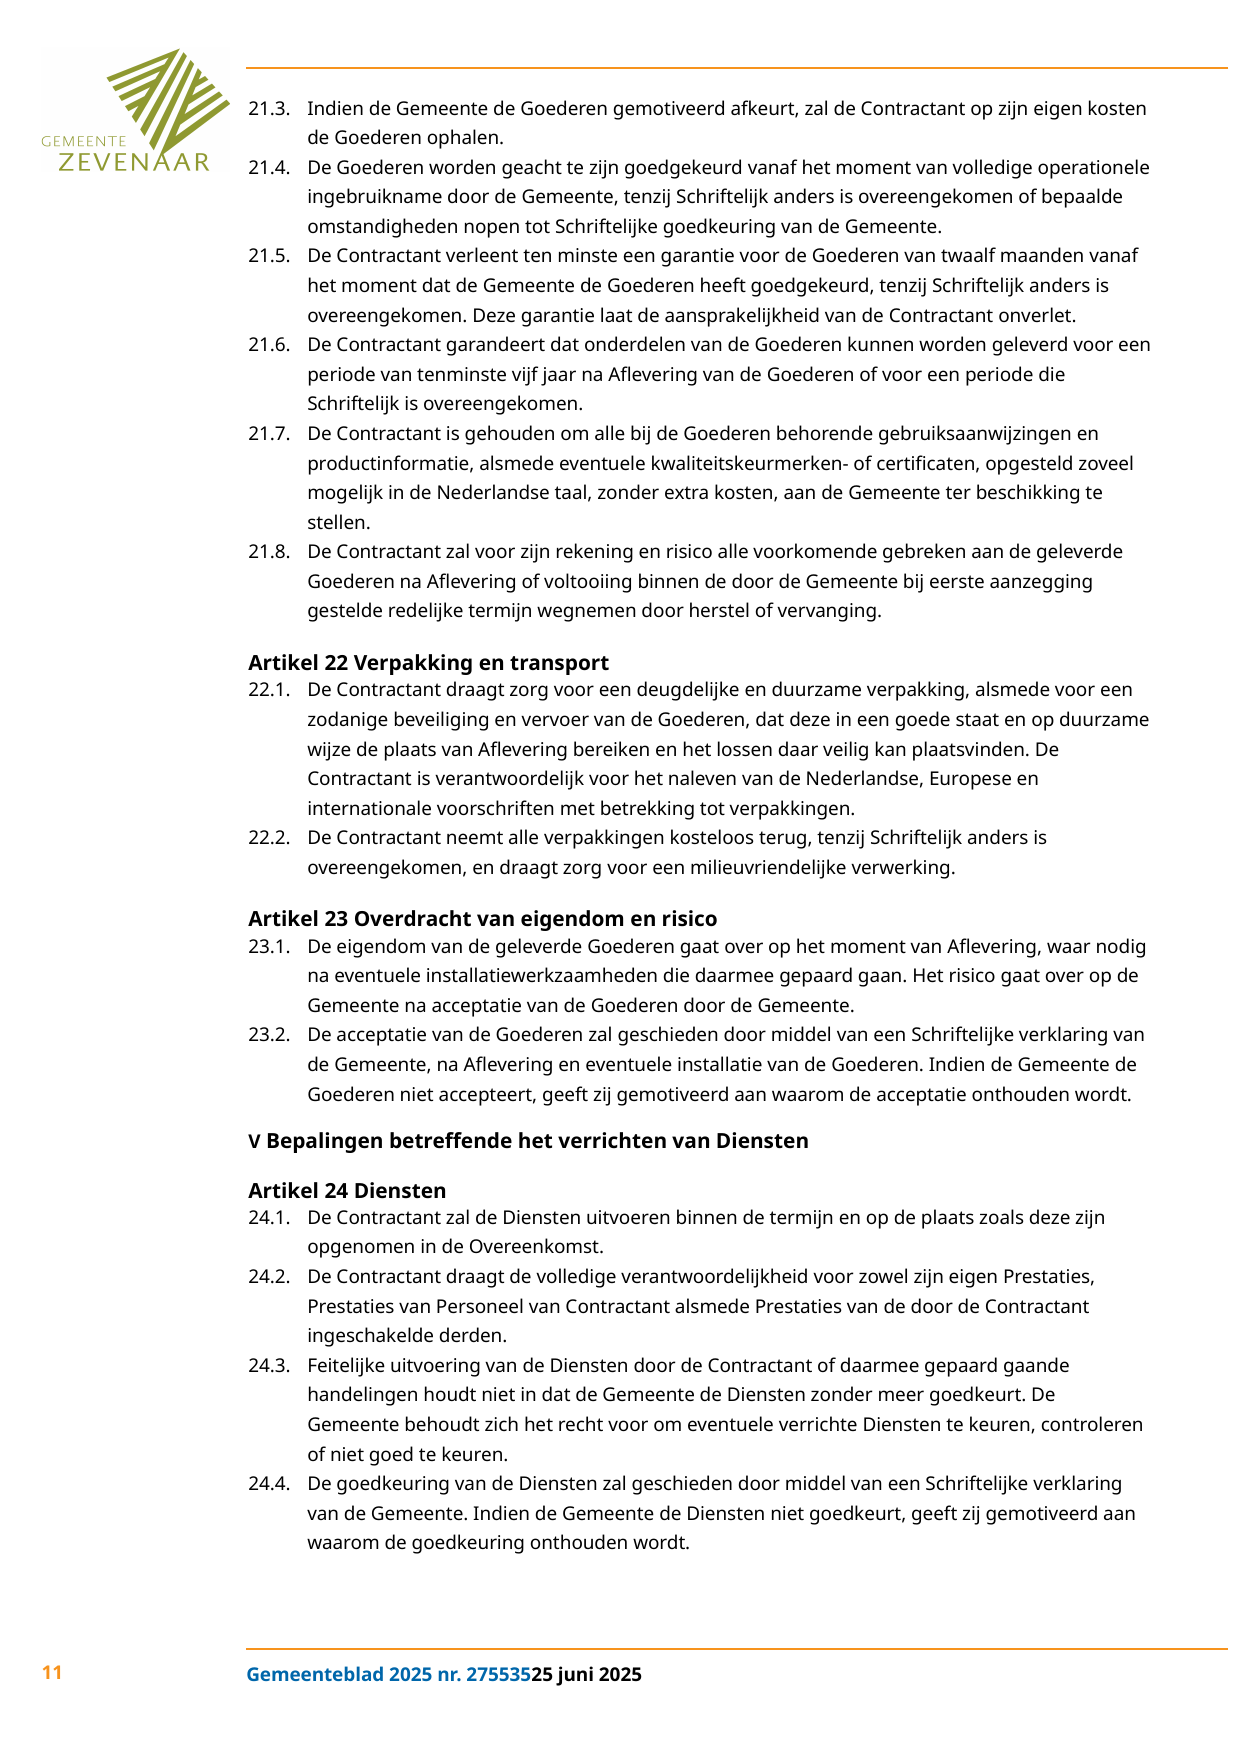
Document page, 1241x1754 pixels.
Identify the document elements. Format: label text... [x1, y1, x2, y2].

list De Contractant verleent ten minste een garantie voor de Goederen van twaalf maanden vanaf het moment dat de Gemeente de Goederen heeft goedgekeurd, tenzij Schriftelijk anders is overeengekomen. Deze garantie laat de aansprakelijkheid van de Contractant onverlet. [248, 243, 1152, 328]
list Indien de Gemeente de Goederen gemotiveerd afkeurt, zal de Contractant op zijn eigen kosten de Goederen ophalen. [248, 95, 1152, 150]
list De Contractant garandeert dat onderdelen van de Goederen kunnen worden geleverd voor een periode van tenminste vijf jaar na Aflevering van de Goederen of voor een periode die Schriftelijk is overeengekomen. [248, 331, 1152, 416]
list De Contractant draagt zorg voor een deugdelijke en duurzame verpakking, alsmede voor een zodanige beveiliging en vervoer van de Goederen, dat deze in een goede staat en op duurzame wijze de plaats van Aflevering bereiken en het lossen daar veilig kan plaatsvinden. De Contractant is verantwoordelijk voor het naleven van de Nederlandse, Europese en internationale voorschriften met betrekking tot verpakkingen. [248, 677, 1152, 821]
list De goedkeuring van de Diensten zal geschieden door middel van een Schriftelijke verklaring van de Gemeente. Indien de Gemeente de Diensten niet goedkeurt, geeft zij gemotiveerd aan waarom de goedkeuring onthouden wordt. [248, 1470, 1152, 1555]
list De Goederen worden geacht te zijn goedgekeurd vanaf het moment van volledige operationele ingebruikname door de Gemeente, tenzij Schriftelijk anders is overeengekomen of bepaalde omstandigheden nopen tot Schriftelijke goedkeuring van de Gemeente. [248, 154, 1152, 239]
list De eigendom van de geleverde Goederen gaat over op het moment van Aflevering, waar nodig na eventuele installatiewerkzaamheden die daarmee gepaard gaan. Het risico gaat over op de Gemeente na acceptatie van de Goederen door de Gemeente. [248, 933, 1152, 1018]
list De Contractant neemt alle verpakkingen kosteloos terug, tenzij Schriftelijk anders is overeengekomen, en draagt zorg voor een milieuvriendelijke verwerking. [248, 824, 1152, 880]
text Artikel 22 Verpakking en transport [248, 648, 1152, 677]
list De Contractant zal voor zijn rekening en risico alle voorkomende gebreken aan de geleverde Goederen na Aflevering of voltooiing binnen de door de Gemeente bij eerste aanzegging gestelde redelijke termijn wegnemen door herstel of vervanging. [248, 538, 1152, 623]
picture [41, 47, 231, 172]
list De Contractant is gehouden om alle bij de Goederen behorende gebruiksaanwijzingen en productinformatie, alsmede eventuele kwaliteitskeurmerken- of certificaten, opgesteld zoveel mogelijk in de Nederlandse taal, zonder extra kosten, aan de Gemeente ter beschikking te stellen. [248, 420, 1152, 535]
list De acceptatie van de Goederen zal geschieden door middel van een Schriftelijke verklaring van de Gemeente, na Aflevering en eventuele installatie van de Goederen. Indien de Gemeente de Goederen niet accepteert, geeft zij gemotiveerd aan waarom de acceptatie onthouden wordt. [248, 1022, 1152, 1107]
list Feitelijke uitvoering van de Diensten door de Contractant of daarmee gepaard gaande handelingen houdt niet in dat de Gemeente de Diensten zonder meer goedkeurt. De Gemeente behoudt zich het recht voor om eventuele verrichte Diensten te keuren, controleren of niet goed te keuren. [248, 1352, 1152, 1467]
text Artikel 23 Overdracht van eigendom en risico [248, 904, 1152, 933]
text V Bepalingen betreffende het verrichten van Diensten [248, 1126, 1152, 1155]
list De Contractant zal de Diensten uitvoeren binnen de termijn en op de plaats zoals deze zijn opgenomen in de Overeenkomst. [248, 1204, 1152, 1259]
text Artikel 24 Diensten [248, 1176, 1152, 1204]
list De Contractant draagt de volledige verantwoordelijkheid voor zowel zijn eigen Prestaties, Prestaties van Personeel van Contractant alsmede Prestaties van de door de Contractant ingeschakelde derden. [248, 1263, 1152, 1348]
